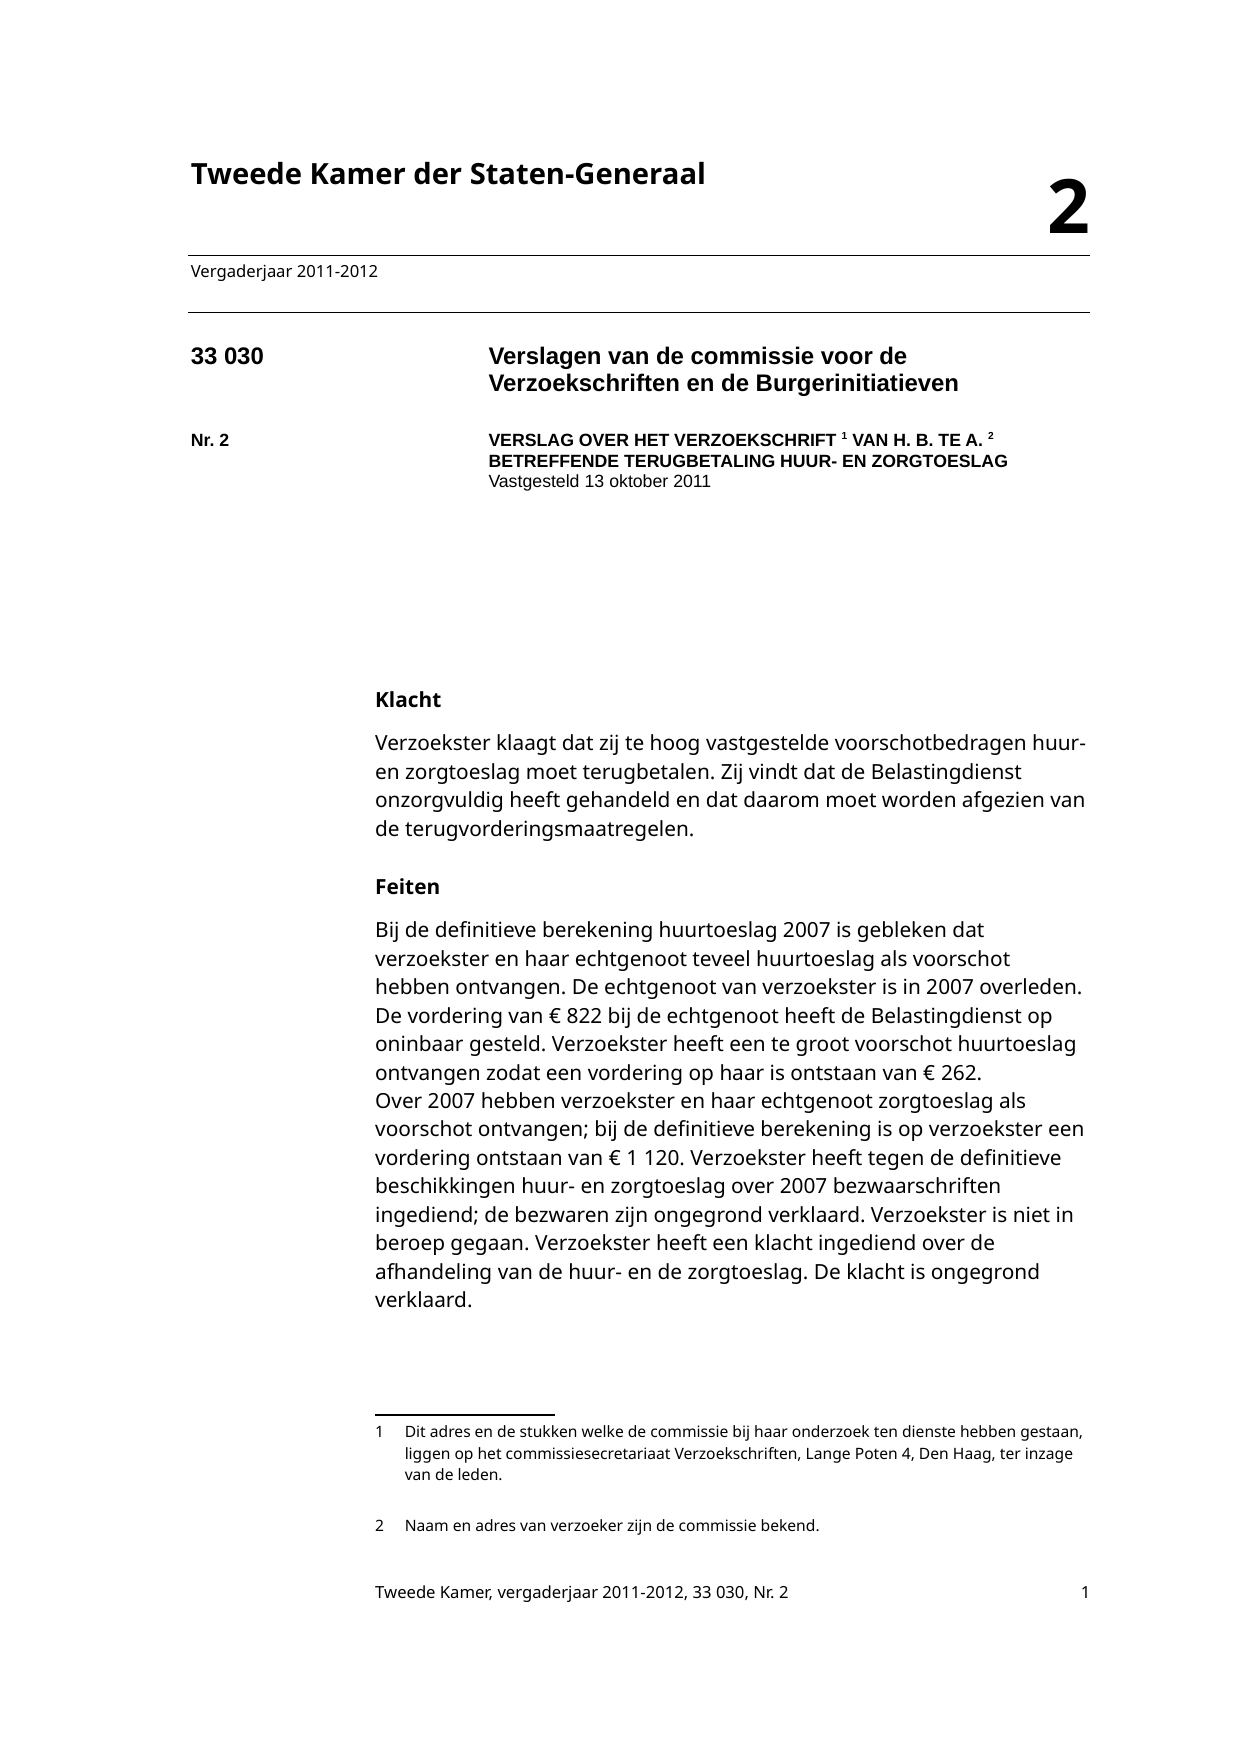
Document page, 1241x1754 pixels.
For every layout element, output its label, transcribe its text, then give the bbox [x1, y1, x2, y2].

text Feiten [375, 872, 1090, 901]
table_cell 33 030 [188, 339, 485, 427]
table_cell Vergaderjaar 2011-2012 [188, 256, 485, 312]
text Verzoekster klaagt dat zij te hoog vastgestelde voorschotbedragen huur- en zorgtoeslag moet terugbetalen. Zij vindt dat de Belastingdienst onzorgvuldig heeft gehandeld en dat daarom moet worden afgezien van de terugvorderingsmaatregelen. [375, 728, 1090, 842]
text Klacht [375, 685, 1090, 713]
text Bij de definitieve berekening huurtoeslag 2007 is gebleken dat verzoekster en haar echtgenoot teveel huurtoeslag als voorschot hebben ontvangen. De echtgenoot van verzoekster is in 2007 overleden. De vordering van € 822 bij de echtgenoot heeft de Belastingdienst op oninbaar gesteld. Verzoekster heeft een te groot voorschot huurtoeslag ontvangen zodat een vordering op haar is ontstaan van € 262. [375, 916, 1090, 1086]
table_cell [485, 256, 1090, 312]
table_cell Verslagen van de commissie voor de Verzoekschriften en de Burgerinitiatieven [485, 339, 1090, 427]
table_cell VERSLAG OVER HET VERZOEKSCHRIFT VAN H. B. TE A. BETREFFENDE TERUGBETALING HUUR- EN ZORGTOESLAG Vastgesteld 13 oktober 2011 [485, 427, 1090, 566]
table_cell Nr. 2 [188, 427, 485, 566]
table_header 2 [910, 150, 1090, 255]
table_cell [485, 313, 1090, 339]
text Over 2007 hebben verzoekster en haar echtgenoot zorgtoeslag als voorschot ontvangen; bij de definitieve berekening is op verzoekster een vordering ontstaan van € 1 120. Verzoekster heeft tegen de definitieve beschikkingen huur- en zorgtoeslag over 2007 bezwaarschriften ingediend; de bezwaren zijn ongegrond verklaard. Verzoekster is niet in beroep gegaan. Verzoekster heeft een klacht ingediend over de afhandeling van de huur- en de zorgtoeslag. De klacht is ongegrond verklaard. [375, 1086, 1090, 1314]
table_cell [188, 313, 485, 339]
table_header Tweede Kamer der Staten-Generaal [188, 150, 909, 255]
